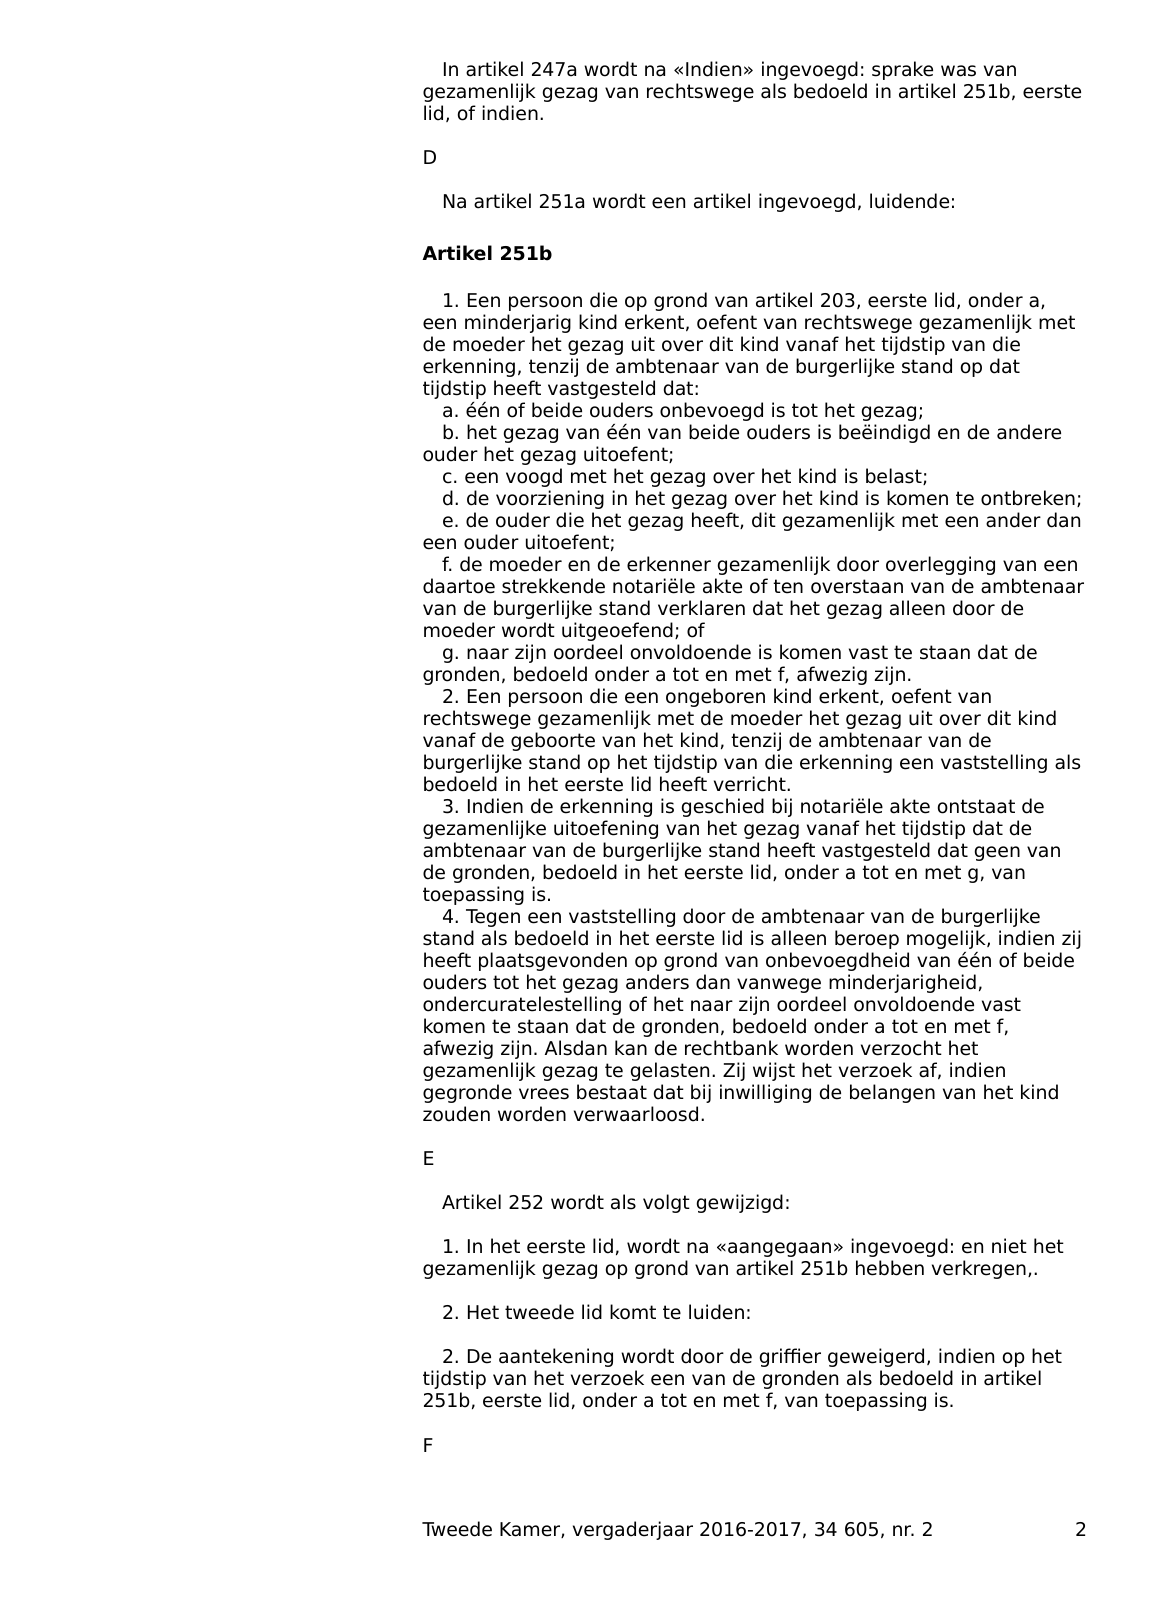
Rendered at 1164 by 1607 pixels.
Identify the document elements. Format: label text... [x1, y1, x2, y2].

text e. de ouder die het gezag heeft, dit gezamenlijk met een ander dan een ouder uitoefent; [422, 510, 1087, 554]
text d. de voorziening in het gezag over het kind is komen te ontbreken; [422, 488, 1087, 510]
text b. het gezag van één van beide ouders is beëindigd en de andere ouder het gezag uitoefent; [422, 422, 1087, 466]
text 1. In het eerste lid, wordt na «aangegaan» ingevoegd: en niet het gezamenlijk gezag op grond van artikel 251b hebben verkregen,. [422, 1236, 1087, 1280]
text In artikel 247a wordt na «Indien» ingevoegd: sprake was van gezamenlijk gezag van rechtswege als bedoeld in artikel 251b, eerste lid, of indien. [422, 59, 1087, 125]
text 2. Het tweede lid komt te luiden: [422, 1302, 1087, 1324]
text 1. Een persoon die op grond van artikel 203, eerste lid, onder a, een minderjarig kind erkent, oefent van rechtswege gezamenlijk met de moeder het gezag uit over dit kind vanaf het tijdstip van die erkenning, tenzij de ambtenaar van de burgerlijke stand op dat tijdstip heeft vastgesteld dat: [422, 290, 1087, 400]
text 4. Tegen een vaststelling door de ambtenaar van de burgerlijke stand als bedoeld in het eerste lid is alleen beroep mogelijk, indien zij heeft plaatsgevonden op grond van onbevoegdheid van één of beide ouders tot het gezag anders dan vanwege minderjarigheid, ondercuratelestelling of het naar zijn oordeel onvoldoende vast komen te staan dat de gronden, bedoeld onder a tot en met f, afwezig zijn. Alsdan kan de rechtbank worden verzocht het gezamenlijk gezag te gelasten. Zij wijst het verzoek af, indien gegronde vrees bestaat dat bij inwilliging de belangen van het kind zouden worden verwaarloosd. [422, 906, 1087, 1126]
text a. één of beide ouders onbevoegd is tot het gezag; [422, 400, 1087, 422]
subtitle Artikel 251b [422, 243, 1087, 265]
text 2. De aantekening wordt door de griffier geweigerd, indien op het tijdstip van het verzoek een van de gronden als bedoeld in artikel 251b, eerste lid, onder a tot en met f, van toepassing is. [422, 1346, 1087, 1412]
text F [422, 1434, 1087, 1456]
text D [422, 147, 1087, 169]
text 2. Een persoon die een ongeboren kind erkent, oefent van rechtswege gezamenlijk met de moeder het gezag uit over dit kind vanaf de geboorte van het kind, tenzij de ambtenaar van de burgerlijke stand op het tijdstip van die erkenning een vaststelling als bedoeld in het eerste lid heeft verricht. [422, 686, 1087, 796]
text c. een voogd met het gezag over het kind is belast; [422, 466, 1087, 488]
text g. naar zijn oordeel onvoldoende is komen vast te staan dat de gronden, bedoeld onder a tot en met f, afwezig zijn. [422, 642, 1087, 686]
text E [422, 1148, 1087, 1170]
text Na artikel 251a wordt een artikel ingevoegd, luidende: [422, 191, 1087, 213]
text f. de moeder en de erkenner gezamenlijk door overlegging van een daartoe strekkende notariële akte of ten overstaan van de ambtenaar van de burgerlijke stand verklaren dat het gezag alleen door de moeder wordt uitgeoefend; of [422, 554, 1087, 642]
text Artikel 252 wordt als volgt gewijzigd: [422, 1192, 1087, 1214]
text 3. Indien de erkenning is geschied bij notariële akte ontstaat de gezamenlijke uitoefening van het gezag vanaf het tijdstip dat de ambtenaar van de burgerlijke stand heeft vastgesteld dat geen van de gronden, bedoeld in het eerste lid, onder a tot en met g, van toepassing is. [422, 796, 1087, 906]
